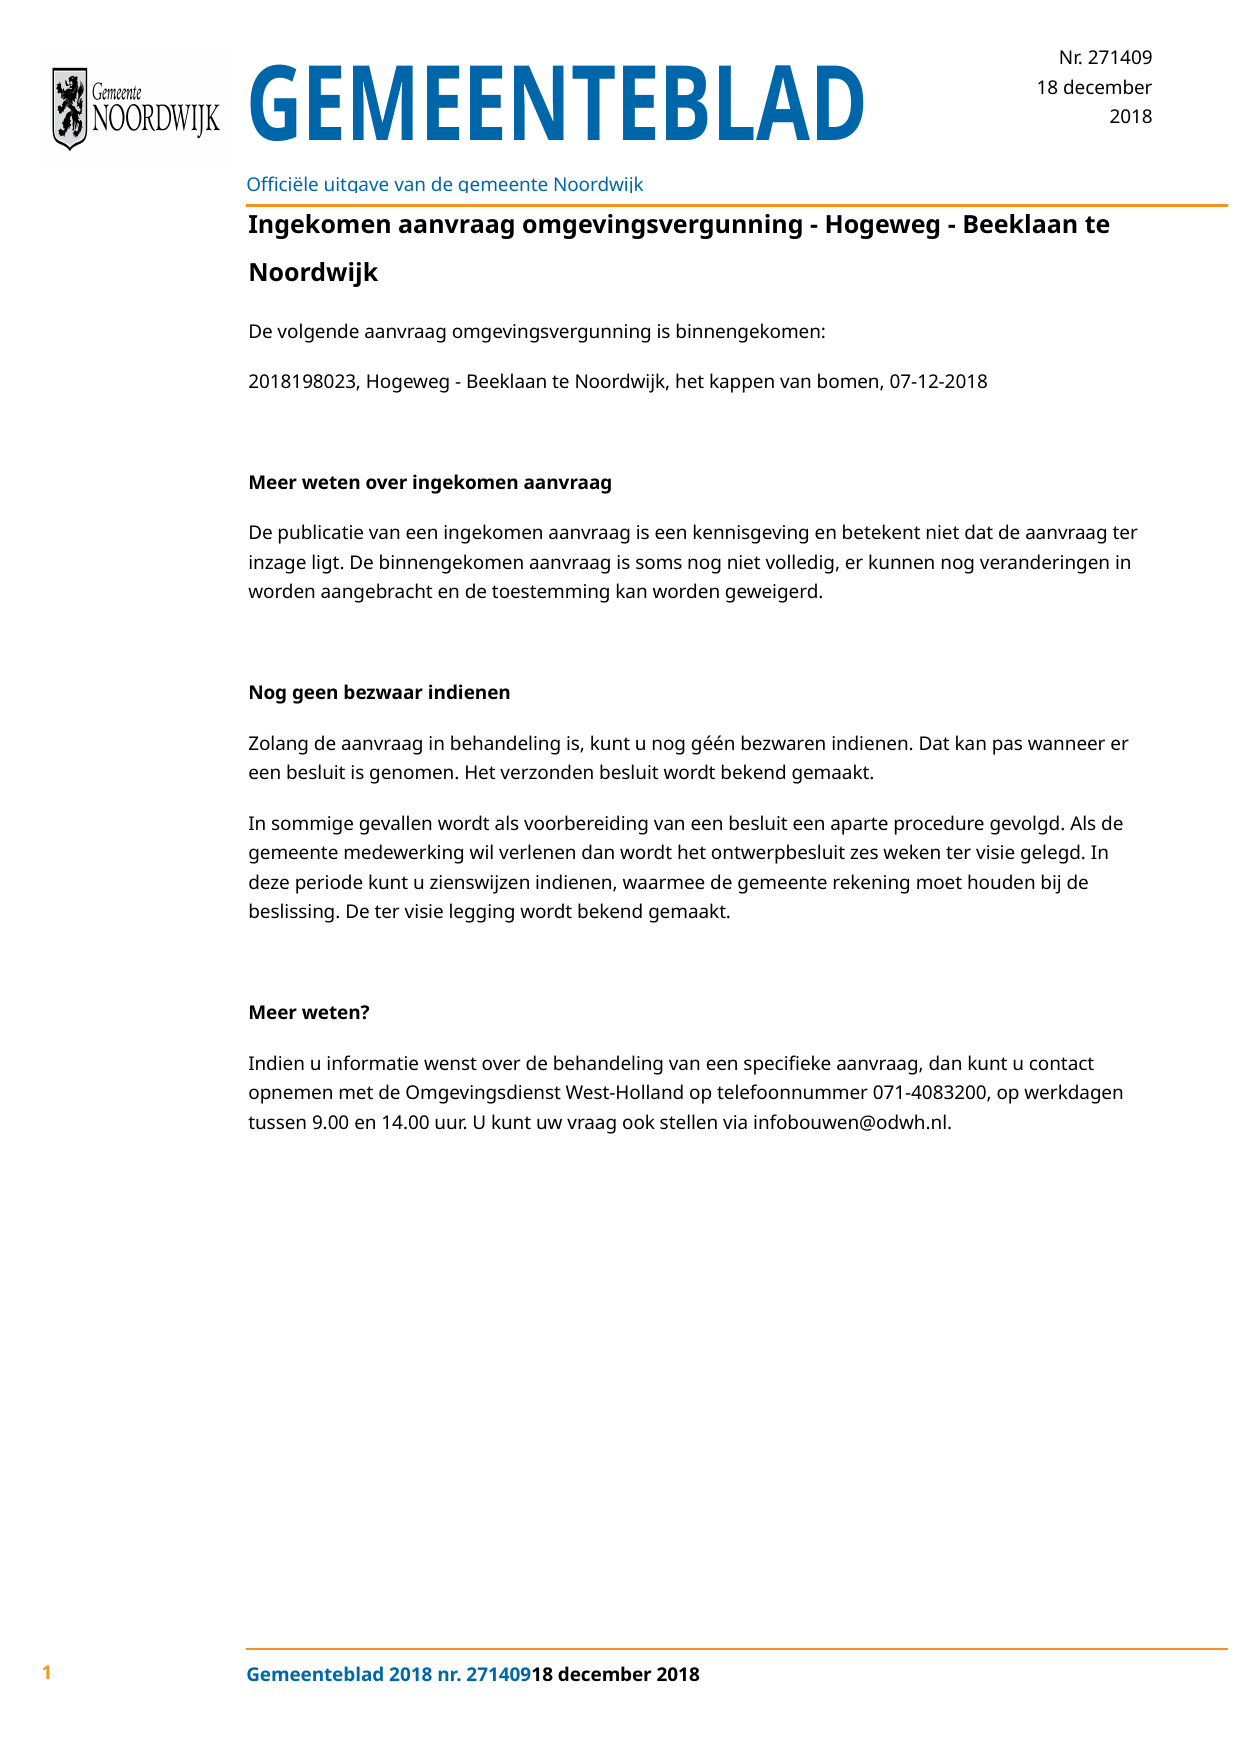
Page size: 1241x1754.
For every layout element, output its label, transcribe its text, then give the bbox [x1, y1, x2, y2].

text Indien u informatie wenst over de behandeling van een specifieke aanvraag, dan kunt u contact opnemen met de Omgevingsdienst West-Holland op telefoonnummer 071-4083200, op werkdagen tussen 9.00 en 14.00 uur. U kunt uw vraag ook stellen via infobouwen@odwh.nl. [248, 1050, 1152, 1135]
text Ingekomen aanvraag omgevingsvergunning - Hogeweg - Beeklaan te Noordwijk [248, 207, 1152, 288]
text De publicatie van een ingekomen aanvraag is een kennisgeving en betekent niet dat de aanvraag ter inzage ligt. De binnengekomen aanvraag is soms nog niet volledig, er kunnen nog veranderingen in worden aangebracht en de toestemming kan worden geweigerd. [248, 519, 1152, 604]
text De volgende aanvraag omgevingsvergunning is binnengekomen: [248, 318, 1152, 344]
text 2018198023, Hogeweg - Beeklaan te Noordwijk, het kappen van bomen, 07-12-2018 [248, 368, 1152, 394]
text In sommige gevallen wordt als voorbereiding van een besluit een aparte procedure gevolgd. Als de gemeente medewerking wil verlenen dan wordt het ontwerpbesluit zes weken ter visie gelegd. In deze periode kunt u zienswijzen indienen, waarmee de gemeente rekening moet houden bij de beslissing. De ter visie legging wordt bekend gemaakt. [248, 810, 1152, 924]
picture [41, 47, 231, 172]
text Meer weten? [248, 999, 1152, 1025]
text Zolang de aanvraag in behandeling is, kunt u nog géén bezwaren indienen. Dat kan pas wanneer er een besluit is genomen. Het verzonden besluit wordt bekend gemaakt. [248, 730, 1152, 785]
text Meer weten over ingekomen aanvraag [248, 469, 1152, 495]
text Nog geen bezwaar indienen [248, 679, 1152, 705]
